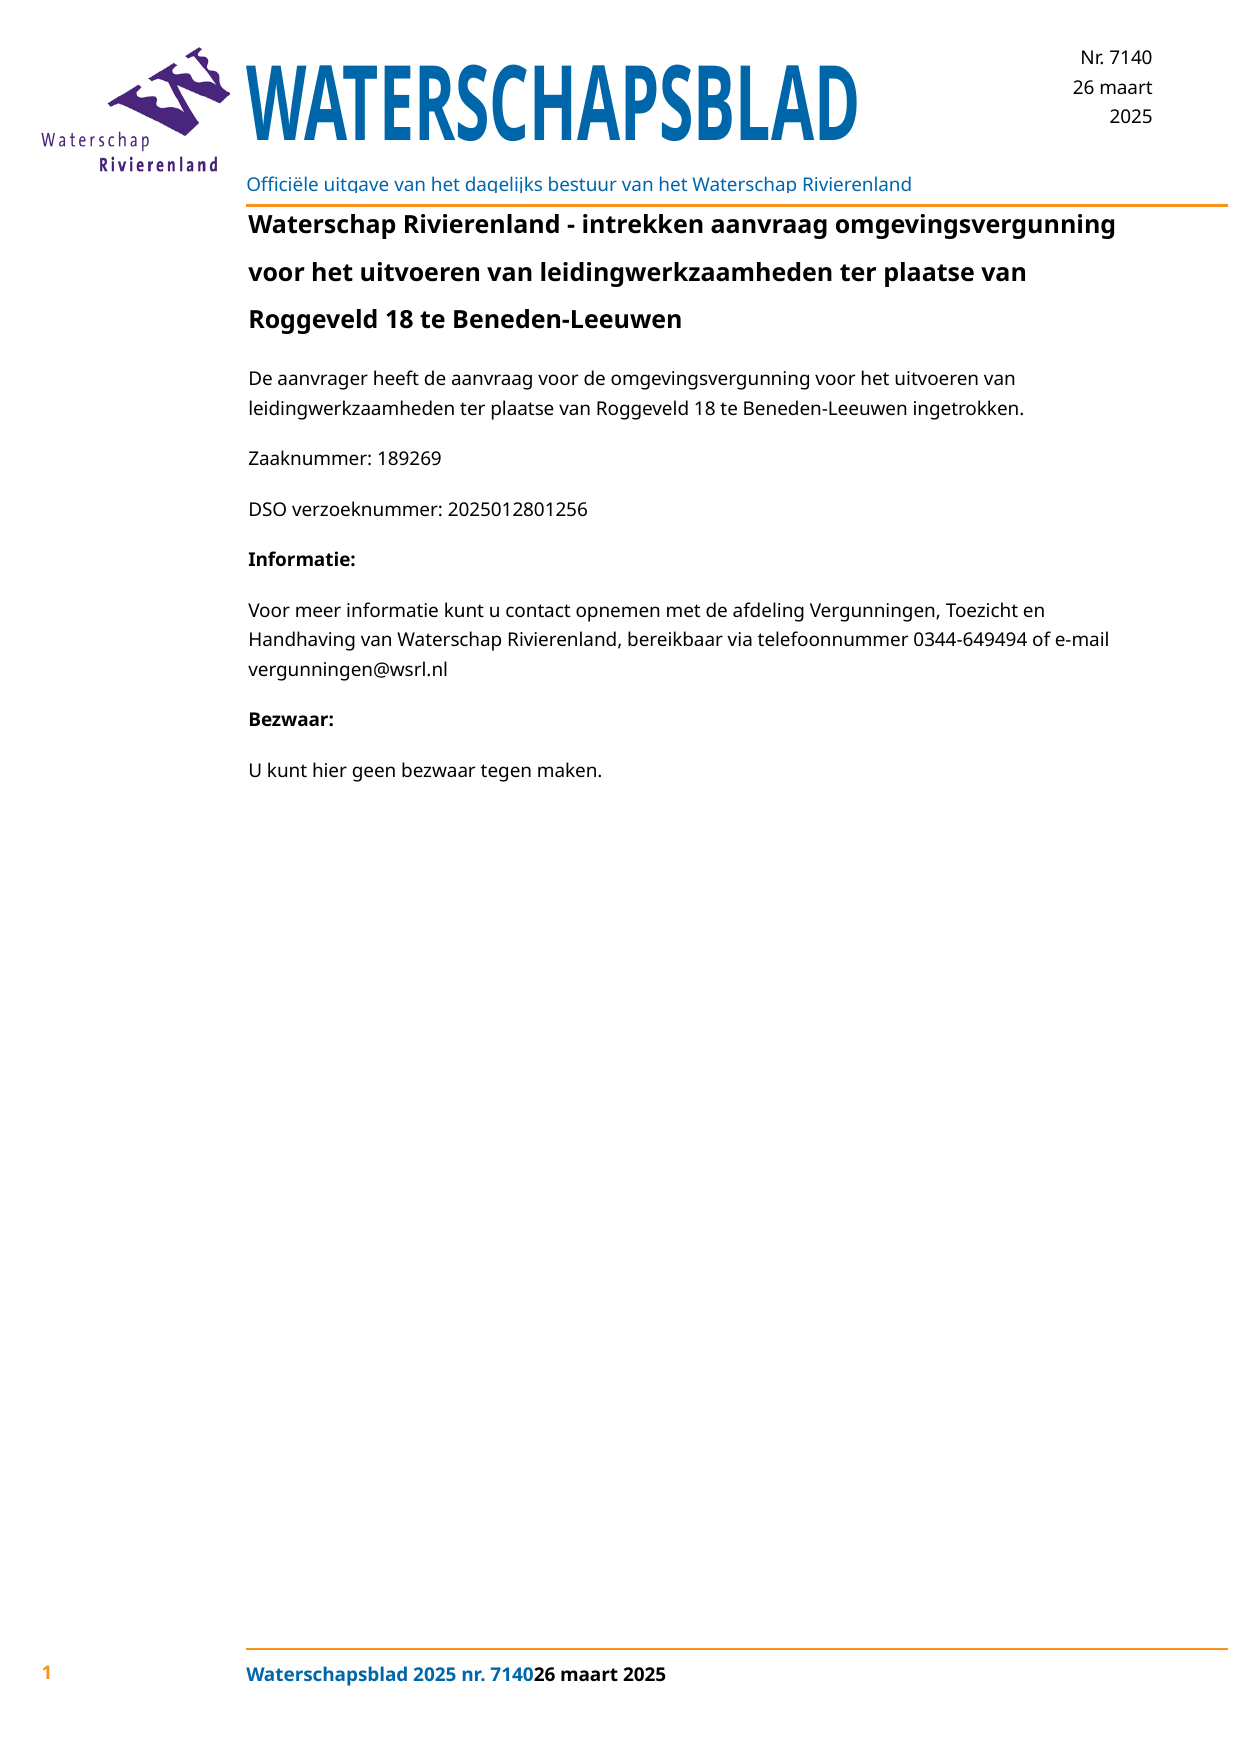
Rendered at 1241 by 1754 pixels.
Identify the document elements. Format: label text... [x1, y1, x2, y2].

text De aanvrager heeft de aanvraag voor de omgevingsvergunning voor het uitvoeren van leidingwerkzaamheden ter plaatse van Roggeveld 18 te Beneden-Leeuwen ingetrokken. [248, 366, 1152, 421]
text Bezwaar: [248, 706, 1152, 732]
picture [41, 47, 231, 172]
text U kunt hier geen bezwaar tegen maken. [248, 757, 1152, 782]
text Informatie: [248, 546, 1152, 572]
text Voor meer informatie kunt u contact opnemen met de afdeling Vergunningen, Toezicht en Handhaving van Waterschap Rivierenland, bereikbaar via telefoonnummer 0344-649494 of e-mail vergunningen@wsrl.nl [248, 597, 1152, 682]
text Zaaknummer: 189269 [248, 446, 1152, 471]
text DSO verzoeknummer: 2025012801256 [248, 496, 1152, 522]
text Waterschap Rivierenland - intrekken aanvraag omgevingsvergunning voor het uitvoeren van leidingwerkzaamheden ter plaatse van Roggeveld 18 te Beneden-Leeuwen [248, 207, 1152, 336]
